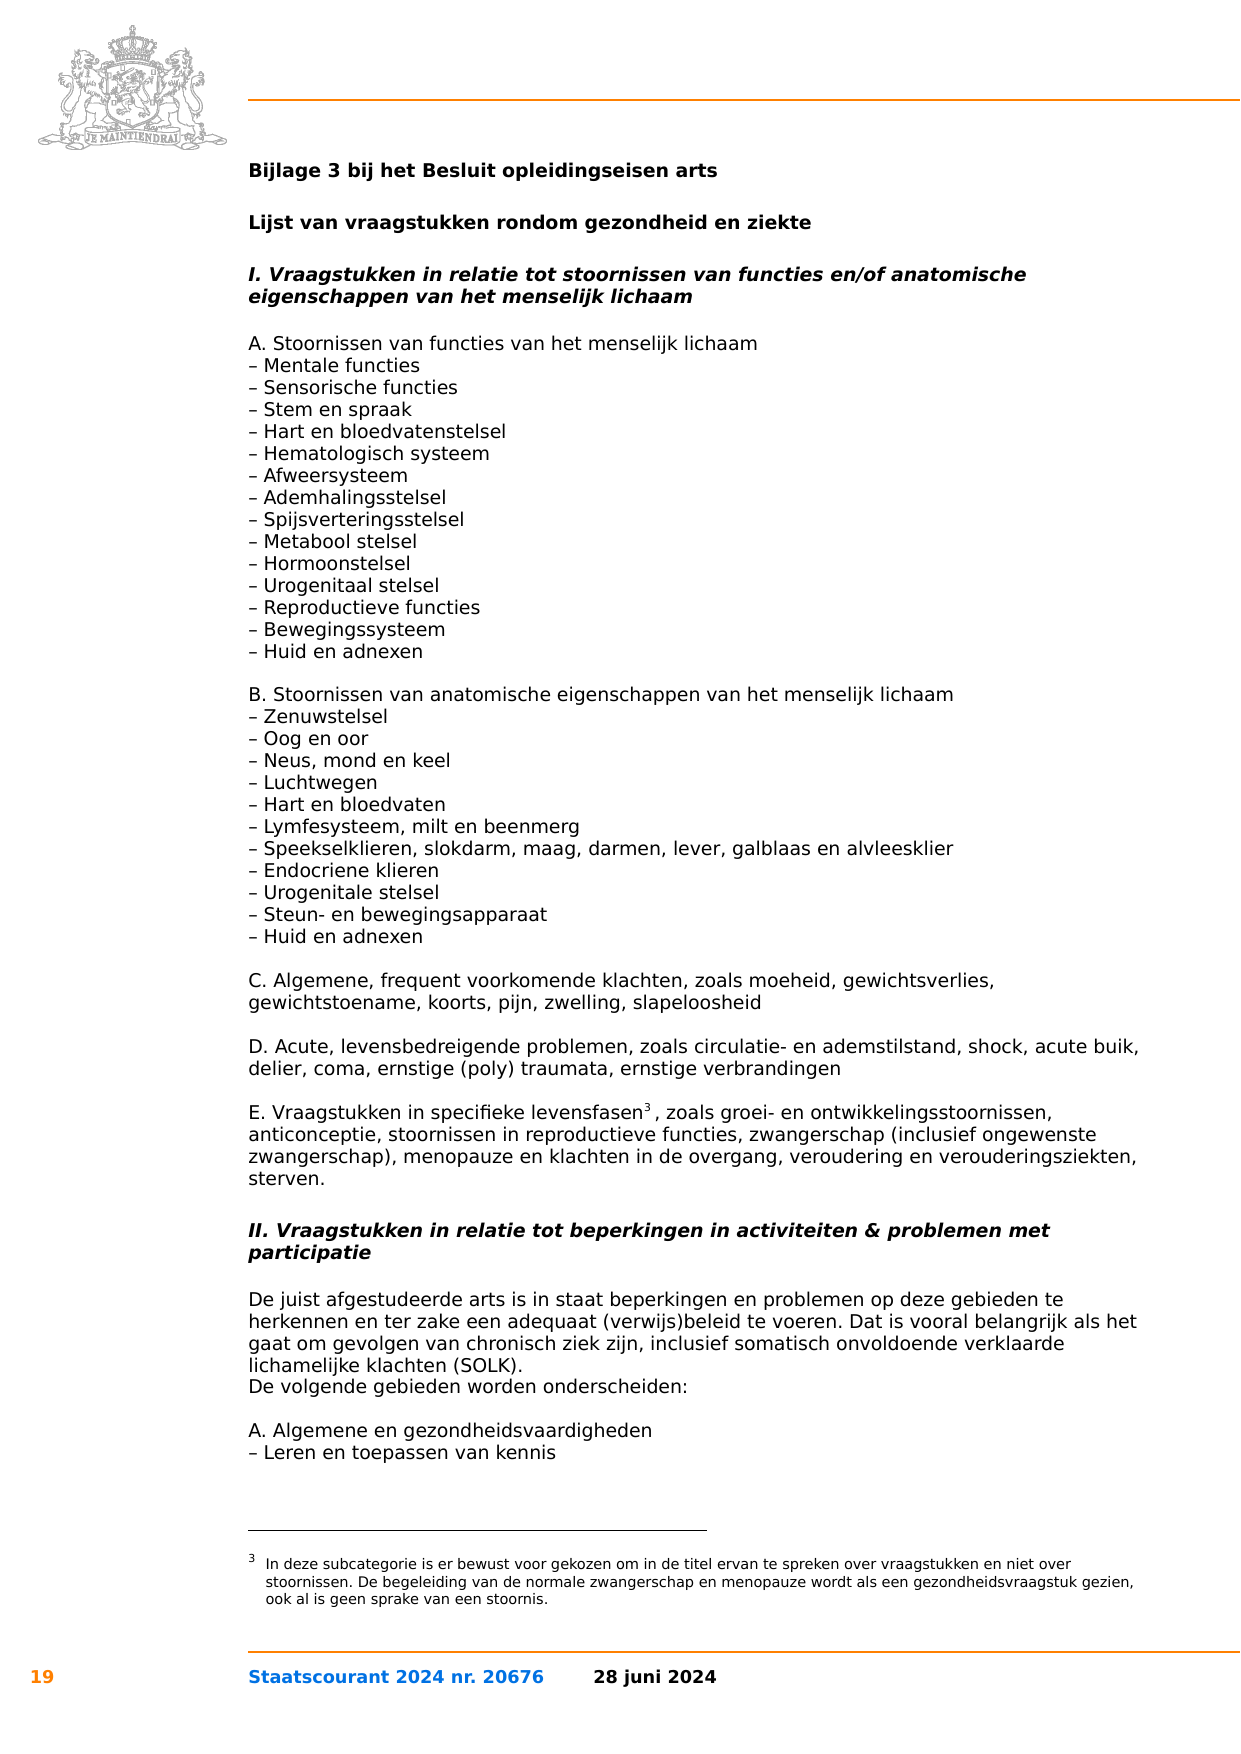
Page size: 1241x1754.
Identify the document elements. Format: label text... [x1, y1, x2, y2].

text – Huid en adnexen [248, 641, 1163, 662]
text – Speekselklieren, slokdarm, maag, darmen, lever, galblaas en alvleesklier [248, 838, 1163, 860]
text – Afweersysteem [248, 465, 1163, 487]
text – Urogenitaal stelsel [248, 574, 1163, 597]
text – Huid en adnexen [248, 926, 1163, 948]
subtitle Lijst van vraagstukken rondom gezondheid en ziekte [248, 212, 1163, 234]
text – Stem en spraak [248, 399, 1163, 421]
text C. Algemene, frequent voorkomende klachten, zoals moeheid, gewichtsverlies, gewichtstoename, koorts, pijn, zwelling, slapeloosheid [248, 970, 1163, 1014]
text B. Stoornissen van anatomische eigenschappen van het menselijk lichaam [248, 684, 1163, 706]
text A. Algemene en gezondheidsvaardigheden [248, 1420, 1163, 1442]
text – Zenuwstelsel [248, 706, 1163, 728]
subtitle Bijlage 3 bij het Besluit opleidingseisen arts [248, 160, 1163, 182]
text – Hart en bloedvaten [248, 794, 1163, 816]
text – Lymfesysteem, milt en beenmerg [248, 816, 1163, 838]
text In deze subcategorie is er bewust voor gekozen om in de titel ervan te spreken over vraagstukken en niet over stoornissen. De begeleiding van de normale zwangerschap en menopauze wordt als een gezondheidsvraagstuk gezien, ook al is geen sprake van een stoornis. [248, 1552, 1163, 1608]
subtitle I. Vraagstukken in relatie tot stoornissen van functies en/of anatomische eigenschappen van het menselijk lichaam [248, 264, 1163, 308]
text – Endocriene klieren [248, 860, 1163, 882]
text – Neus, mond en keel [248, 750, 1163, 772]
text – Hematologisch systeem [248, 443, 1163, 465]
text De juist afgestudeerde arts is in staat beperkingen en problemen op deze gebieden te herkennen en ter zake een adequaat (verwijs)beleid te voeren. Dat is vooral belangrijk als het gaat om gevolgen van chronisch ziek zijn, inclusief somatisch onvoldoende verklaarde lichamelijke klachten (SOLK). [248, 1288, 1163, 1376]
picture [38, 25, 227, 150]
text – Bewegingssysteem [248, 618, 1163, 641]
text – Ademhalingsstelsel [248, 487, 1163, 509]
text – Oog en oor [248, 728, 1163, 750]
text D. Acute, levensbedreigende problemen, zoals circulatie- en ademstilstand, shock, acute buik, delier, coma, ernstige (poly) traumata, ernstige verbrandingen [248, 1036, 1163, 1080]
text – Urogenitale stelsel [248, 882, 1163, 904]
text – Leren en toepassen van kennis [248, 1442, 1163, 1464]
text – Mentale functies [248, 355, 1163, 377]
text – Reproductieve functies [248, 597, 1163, 618]
text – Spijsverteringsstelsel [248, 509, 1163, 531]
text – Hart en bloedvatenstelsel [248, 421, 1163, 443]
text – Sensorische functies [248, 377, 1163, 399]
text – Luchtwegen [248, 772, 1163, 794]
text – Hormoonstelsel [248, 553, 1163, 574]
text A. Stoornissen van functies van het menselijk lichaam [248, 333, 1163, 355]
text – Metabool stelsel [248, 531, 1163, 553]
text De volgende gebieden worden onderscheiden: [248, 1376, 1163, 1398]
text E. Vraagstukken in specifieke levensfasen, zoals groei- en ontwikkelingsstoornissen, anticonceptie, stoornissen in reproductieve functies, zwangerschap (inclusief ongewenste zwangerschap), menopauze en klachten in de overgang, veroudering en verouderingsziekten, sterven. [248, 1102, 1163, 1189]
subtitle II. Vraagstukken in relatie tot beperkingen in activiteiten & problemen met participatie [248, 1219, 1163, 1263]
text – Steun- en bewegingsapparaat [248, 904, 1163, 926]
